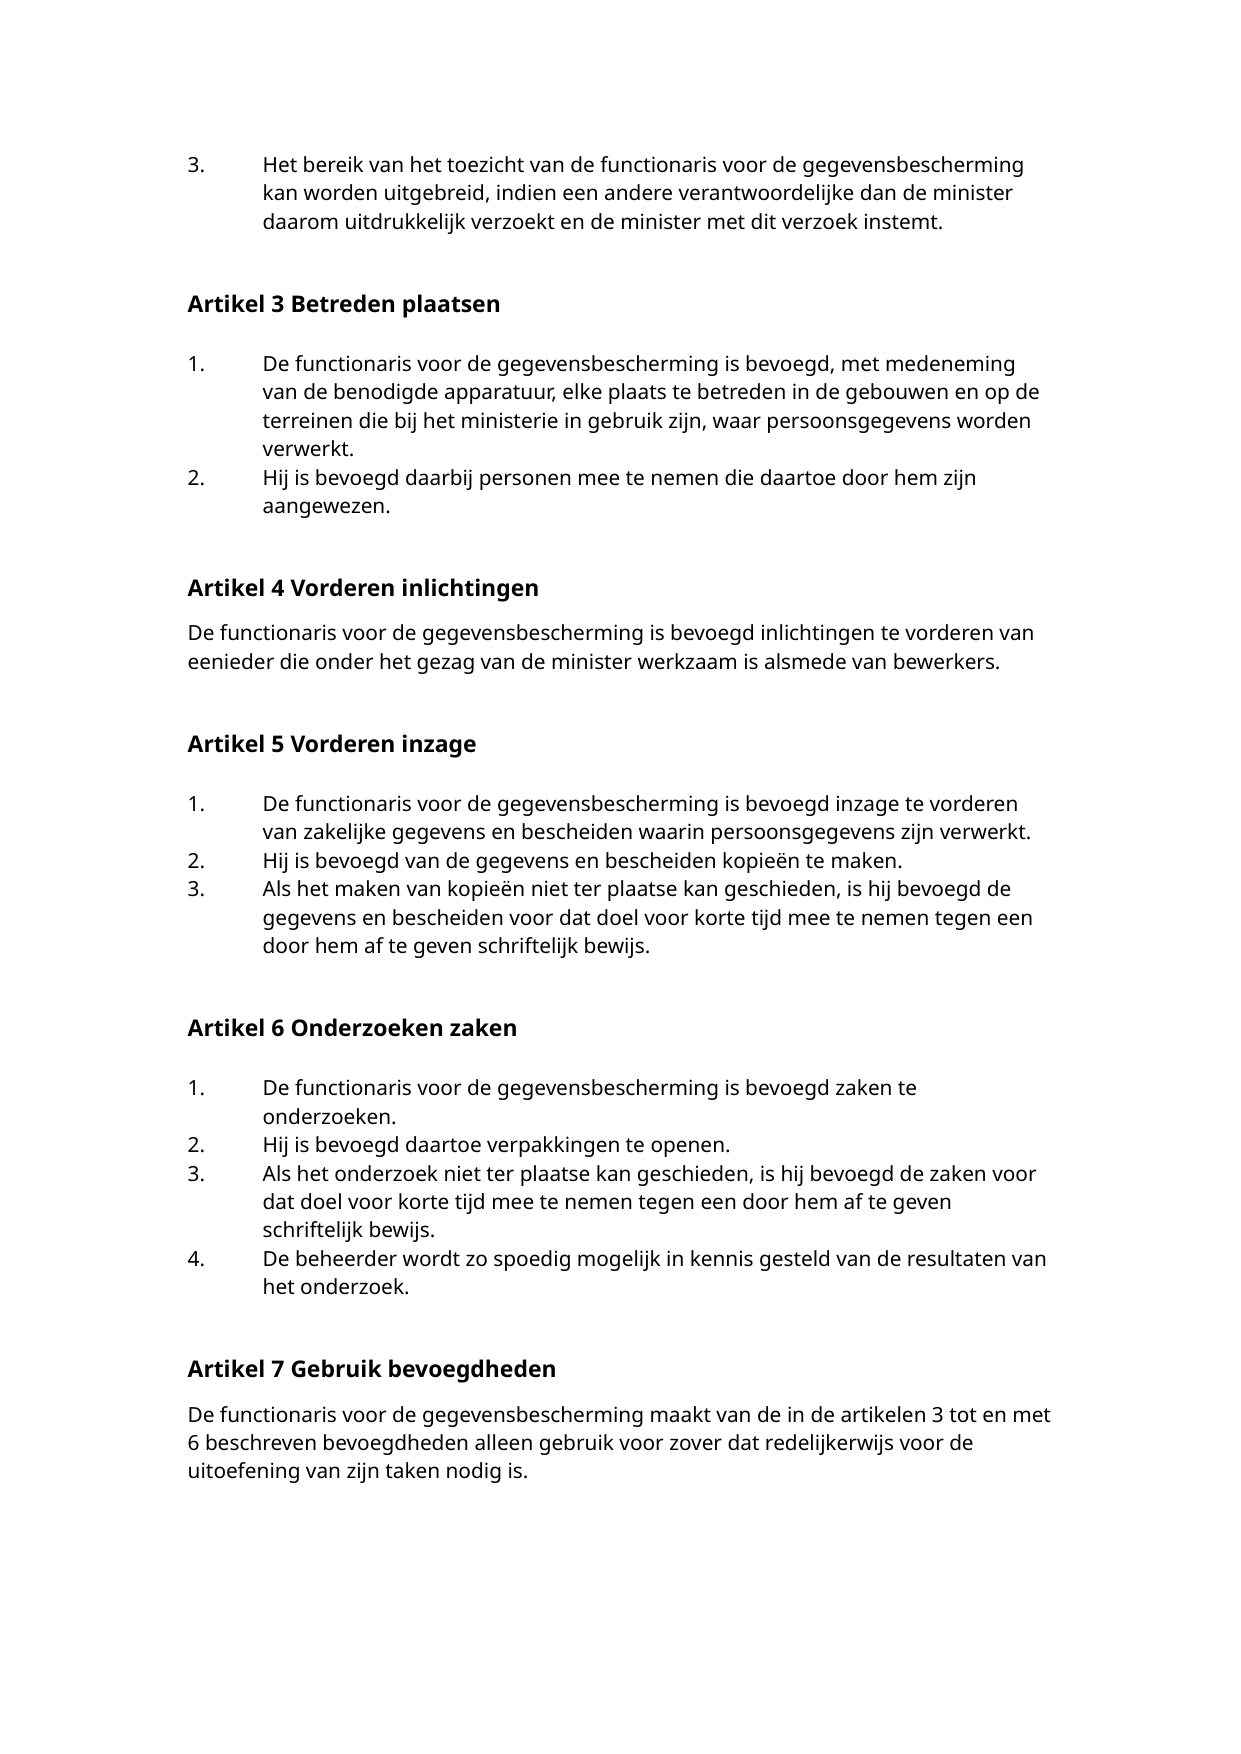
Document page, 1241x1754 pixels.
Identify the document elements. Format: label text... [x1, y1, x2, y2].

list De beheerder wordt zo spoedig mogelijk in kennis gesteld van de resultaten van het onderzoek. [187, 1244, 1053, 1301]
list Hij is bevoegd daarbij personen mee te nemen die daartoe door hem zijn aangewezen. [187, 463, 1053, 520]
subtitle Artikel 6 Onderzoeken zaken [187, 1012, 1053, 1043]
list Hij is bevoegd daartoe verpakkingen te openen. [187, 1130, 1053, 1159]
list Het bereik van het toezicht van de functionaris voor de gegevensbescherming kan worden uitgebreid, indien een andere verantwoordelijke dan de minister daarom uitdrukkelijk verzoekt en de minister met dit verzoek instemt. [187, 150, 1053, 235]
text De functionaris voor de gegevensbescherming is bevoegd inlichtingen te vorderen van eenieder die onder het gezag van de minister werkzaam is alsmede van bewerkers. [187, 618, 1053, 675]
list De functionaris voor de gegevensbescherming is bevoegd, met medeneming van de benodigde apparatuur, elke plaats te betreden in de gebouwen en op de terreinen die bij het ministerie in gebruik zijn, waar persoonsgegevens worden verwerkt. [187, 349, 1053, 463]
subtitle Artikel 7 Gebruik bevoegdheden [187, 1353, 1053, 1385]
list Als het onderzoek niet ter plaatse kan geschieden, is hij bevoegd de zaken voor dat doel voor korte tijd mee te nemen tegen een door hem af te geven schriftelijk bewijs. [187, 1159, 1053, 1244]
subtitle Artikel 5 Vorderen inzage [187, 728, 1053, 759]
subtitle Artikel 3 Betreden plaatsen [187, 288, 1053, 319]
list De functionaris voor de gegevensbescherming is bevoegd zaken te onderzoeken. [187, 1073, 1053, 1130]
list Als het maken van kopieën niet ter plaatse kan geschieden, is hij bevoegd de gegevens en bescheiden voor dat doel voor korte tijd mee te nemen tegen een door hem af te geven schriftelijk bewijs. [187, 874, 1053, 960]
list Hij is bevoegd van de gegevens en bescheiden kopieën te maken. [187, 846, 1053, 874]
text De functionaris voor de gegevensbescherming maakt van de in de artikelen 3 tot en met 6 beschreven bevoegdheden alleen gebruik voor zover dat redelijkerwijs voor de uitoefening van zijn taken nodig is. [187, 1400, 1053, 1485]
subtitle Artikel 4 Vorderen inlichtingen [187, 572, 1053, 603]
list De functionaris voor de gegevensbescherming is bevoegd inzage te vorderen van zakelijke gegevens en bescheiden waarin persoonsgegevens zijn verwerkt. [187, 789, 1053, 846]
